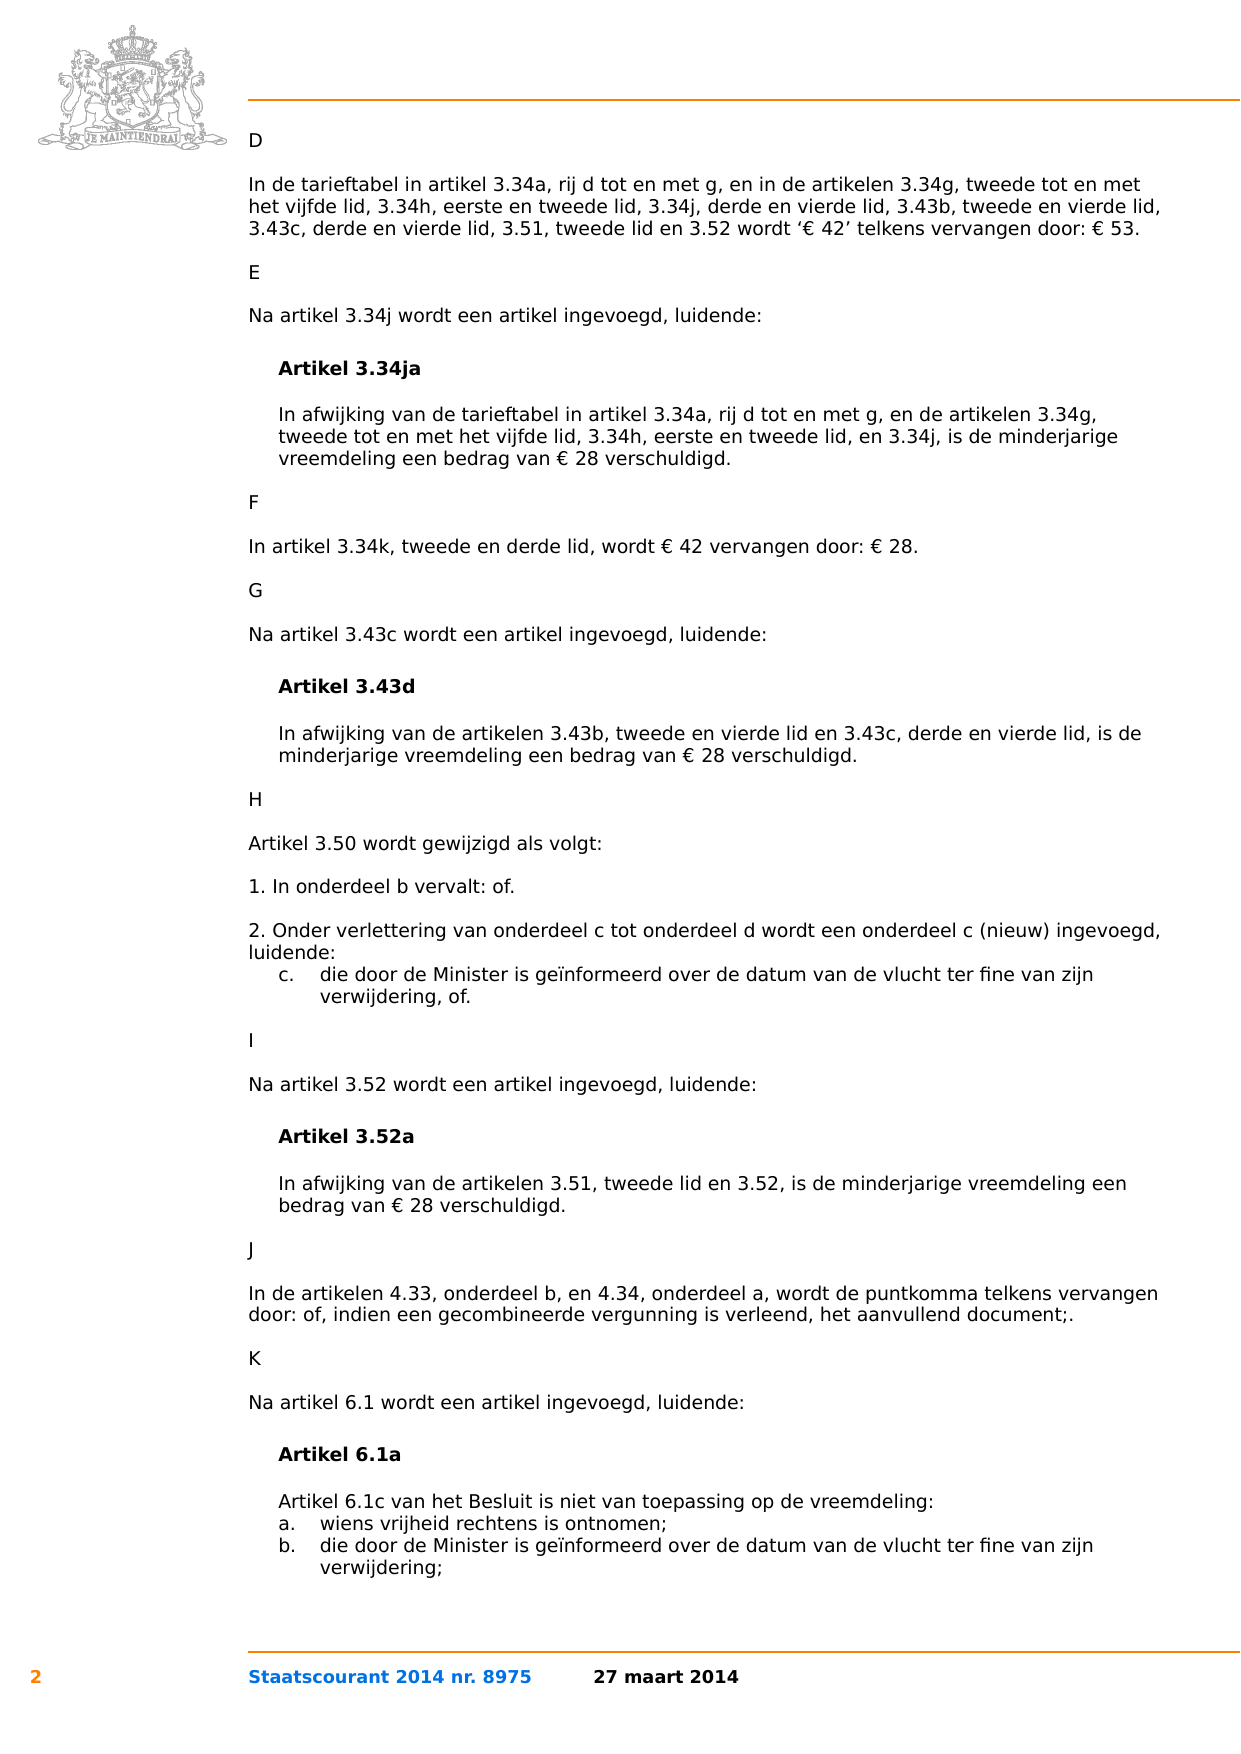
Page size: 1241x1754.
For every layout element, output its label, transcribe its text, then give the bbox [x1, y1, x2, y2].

text K [248, 1348, 1163, 1370]
text In afwijking van de artikelen 3.51, tweede lid en 3.52, is de minderjarige vreemdeling een bedrag van € 28 verschuldigd. [278, 1173, 1163, 1217]
picture [38, 25, 227, 150]
text Na artikel 3.43c wordt een artikel ingevoegd, luidende: [248, 624, 1163, 646]
subtitle Artikel 6.1a [278, 1444, 1163, 1466]
text Na artikel 3.34j wordt een artikel ingevoegd, luidende: [248, 305, 1163, 327]
text 1. In onderdeel b vervalt: of. [248, 876, 1163, 898]
text Na artikel 6.1 wordt een artikel ingevoegd, luidende: [248, 1392, 1163, 1414]
subtitle Artikel 3.43d [278, 676, 1163, 698]
text b. die door de Minister is geïnformeerd over de datum van de vlucht ter fine van zijn verwijdering; [278, 1535, 1163, 1579]
text I [248, 1030, 1163, 1052]
text F [248, 492, 1163, 514]
text E [248, 262, 1163, 283]
text J [248, 1238, 1163, 1261]
text In afwijking van de tarieftabel in artikel 3.34a, rij d tot en met g, en de artikelen 3.34g, tweede tot en met het vijfde lid, 3.34h, eerste en tweede lid, en 3.34j, is de minderjarige vreemdeling een bedrag van € 28 verschuldigd. [278, 404, 1163, 470]
text c. die door de Minister is geïnformeerd over de datum van de vlucht ter fine van zijn verwijdering, of. [278, 964, 1163, 1008]
text Artikel 6.1c van het Besluit is niet van toepassing op de vreemdeling: [278, 1491, 1163, 1513]
text 2. Onder verlettering van onderdeel c tot onderdeel d wordt een onderdeel c (nieuw) ingevoegd, luidende: [248, 920, 1163, 964]
text In de tarieftabel in artikel 3.34a, rij d tot en met g, en in de artikelen 3.34g, tweede tot en met het vijfde lid, 3.34h, eerste en tweede lid, 3.34j, derde en vierde lid, 3.43b, tweede en vierde lid, 3.43c, derde en vierde lid, 3.51, tweede lid en 3.52 wordt ‘€ 42’ telkens vervangen door: € 53. [248, 174, 1163, 240]
text H [248, 788, 1163, 811]
text D [248, 130, 1163, 152]
text In afwijking van de artikelen 3.43b, tweede en vierde lid en 3.43c, derde en vierde lid, is de minderjarige vreemdeling een bedrag van € 28 verschuldigd. [278, 723, 1163, 767]
subtitle Artikel 3.34ja [278, 357, 1163, 379]
subtitle Artikel 3.52a [278, 1126, 1163, 1148]
text Na artikel 3.52 wordt een artikel ingevoegd, luidende: [248, 1074, 1163, 1096]
text In de artikelen 4.33, onderdeel b, en 4.34, onderdeel a, wordt de puntkomma telkens vervangen door: of, indien een gecombineerde vergunning is verleend, het aanvullend document;. [248, 1282, 1163, 1326]
text In artikel 3.34k, tweede en derde lid, wordt € 42 vervangen door: € 28. [248, 536, 1163, 558]
text a. wiens vrijheid rechtens is ontnomen; [278, 1513, 1163, 1535]
text Artikel 3.50 wordt gewijzigd als volgt: [248, 832, 1163, 854]
text G [248, 580, 1163, 602]
